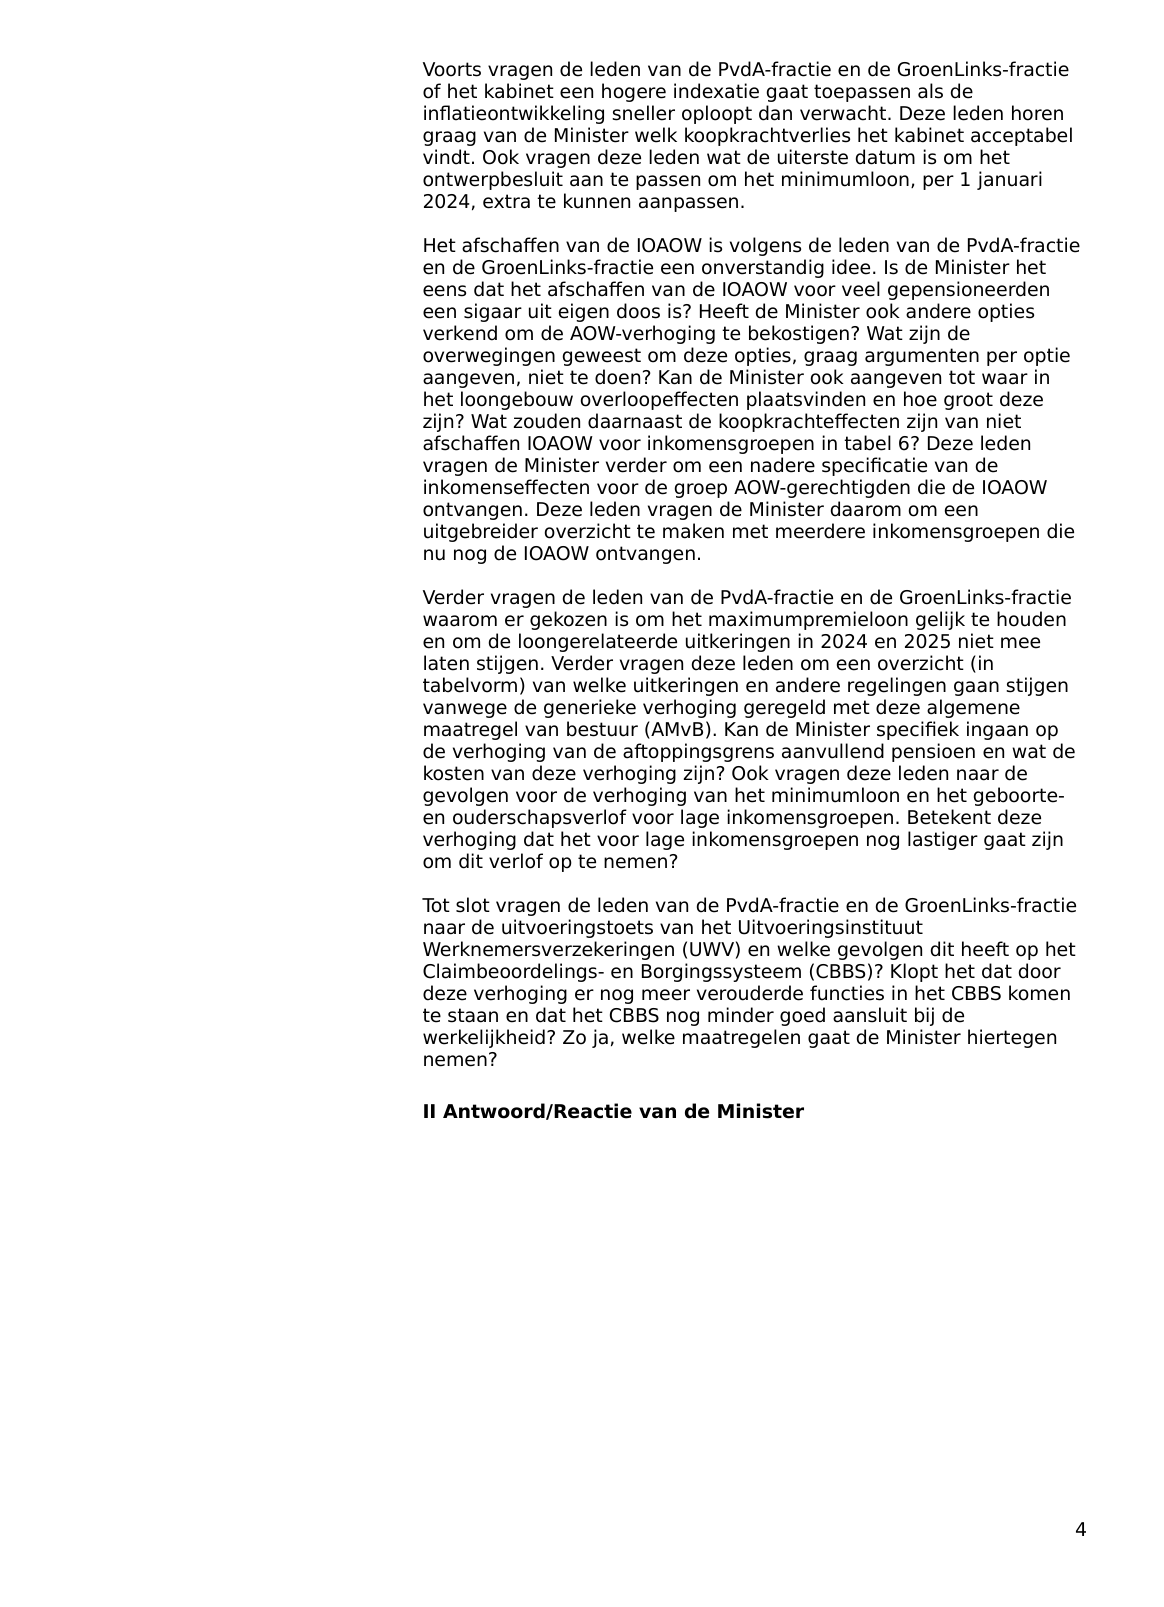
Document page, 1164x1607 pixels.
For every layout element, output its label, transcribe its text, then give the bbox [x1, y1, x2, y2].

text Voorts vragen de leden van de PvdA-fractie en de GroenLinks-fractie of het kabinet een hogere indexatie gaat toepassen als de inflatieontwikkeling sneller oploopt dan verwacht. Deze leden horen graag van de Minister welk koopkrachtverlies het kabinet acceptabel vindt. Ook vragen deze leden wat de uiterste datum is om het ontwerpbesluit aan te passen om het minimumloon, per 1 januari 2024, extra te kunnen aanpassen. [422, 59, 1087, 213]
text Het afschaffen van de IOAOW is volgens de leden van de PvdA-fractie en de GroenLinks-fractie een onverstandig idee. Is de Minister het eens dat het afschaffen van de IOAOW voor veel gepensioneerden een sigaar uit eigen doos is? Heeft de Minister ook andere opties verkend om de AOW-verhoging te bekostigen? Wat zijn de overwegingen geweest om deze opties, graag argumenten per optie aangeven, niet te doen? Kan de Minister ook aangeven tot waar in het loongebouw overloopeffecten plaatsvinden en hoe groot deze zijn? Wat zouden daarnaast de koopkrachteffecten zijn van niet afschaffen IOAOW voor inkomensgroepen in tabel 6? Deze leden vragen de Minister verder om een nadere specificatie van de inkomenseffecten voor de groep AOW-gerechtigden die de IOAOW ontvangen. Deze leden vragen de Minister daarom om een uitgebreider overzicht te maken met meerdere inkomensgroepen die nu nog de IOAOW ontvangen. [422, 235, 1087, 565]
subtitle II Antwoord/Reactie van de Minister [422, 1101, 1087, 1123]
text Tot slot vragen de leden van de PvdA-fractie en de GroenLinks-fractie naar de uitvoeringstoets van het Uitvoeringsinstituut Werknemersverzekeringen (UWV) en welke gevolgen dit heeft op het Claimbeoordelings- en Borgingssysteem (CBBS)? Klopt het dat door deze verhoging er nog meer verouderde functies in het CBBS komen te staan en dat het CBBS nog minder goed aansluit bij de werkelijkheid? Zo ja, welke maatregelen gaat de Minister hiertegen nemen? [422, 895, 1087, 1071]
text Verder vragen de leden van de PvdA-fractie en de GroenLinks-fractie waarom er gekozen is om het maximumpremieloon gelijk te houden en om de loongerelateerde uitkeringen in 2024 en 2025 niet mee laten stijgen. Verder vragen deze leden om een overzicht (in tabelvorm) van welke uitkeringen en andere regelingen gaan stijgen vanwege de generieke verhoging geregeld met deze algemene maatregel van bestuur (AMvB). Kan de Minister specifiek ingaan op de verhoging van de aftoppingsgrens aanvullend pensioen en wat de kosten van deze verhoging zijn? Ook vragen deze leden naar de gevolgen voor de verhoging van het minimumloon en het geboorte- en ouderschapsverlof voor lage inkomensgroepen. Betekent deze verhoging dat het voor lage inkomensgroepen nog lastiger gaat zijn om dit verlof op te nemen? [422, 587, 1087, 873]
